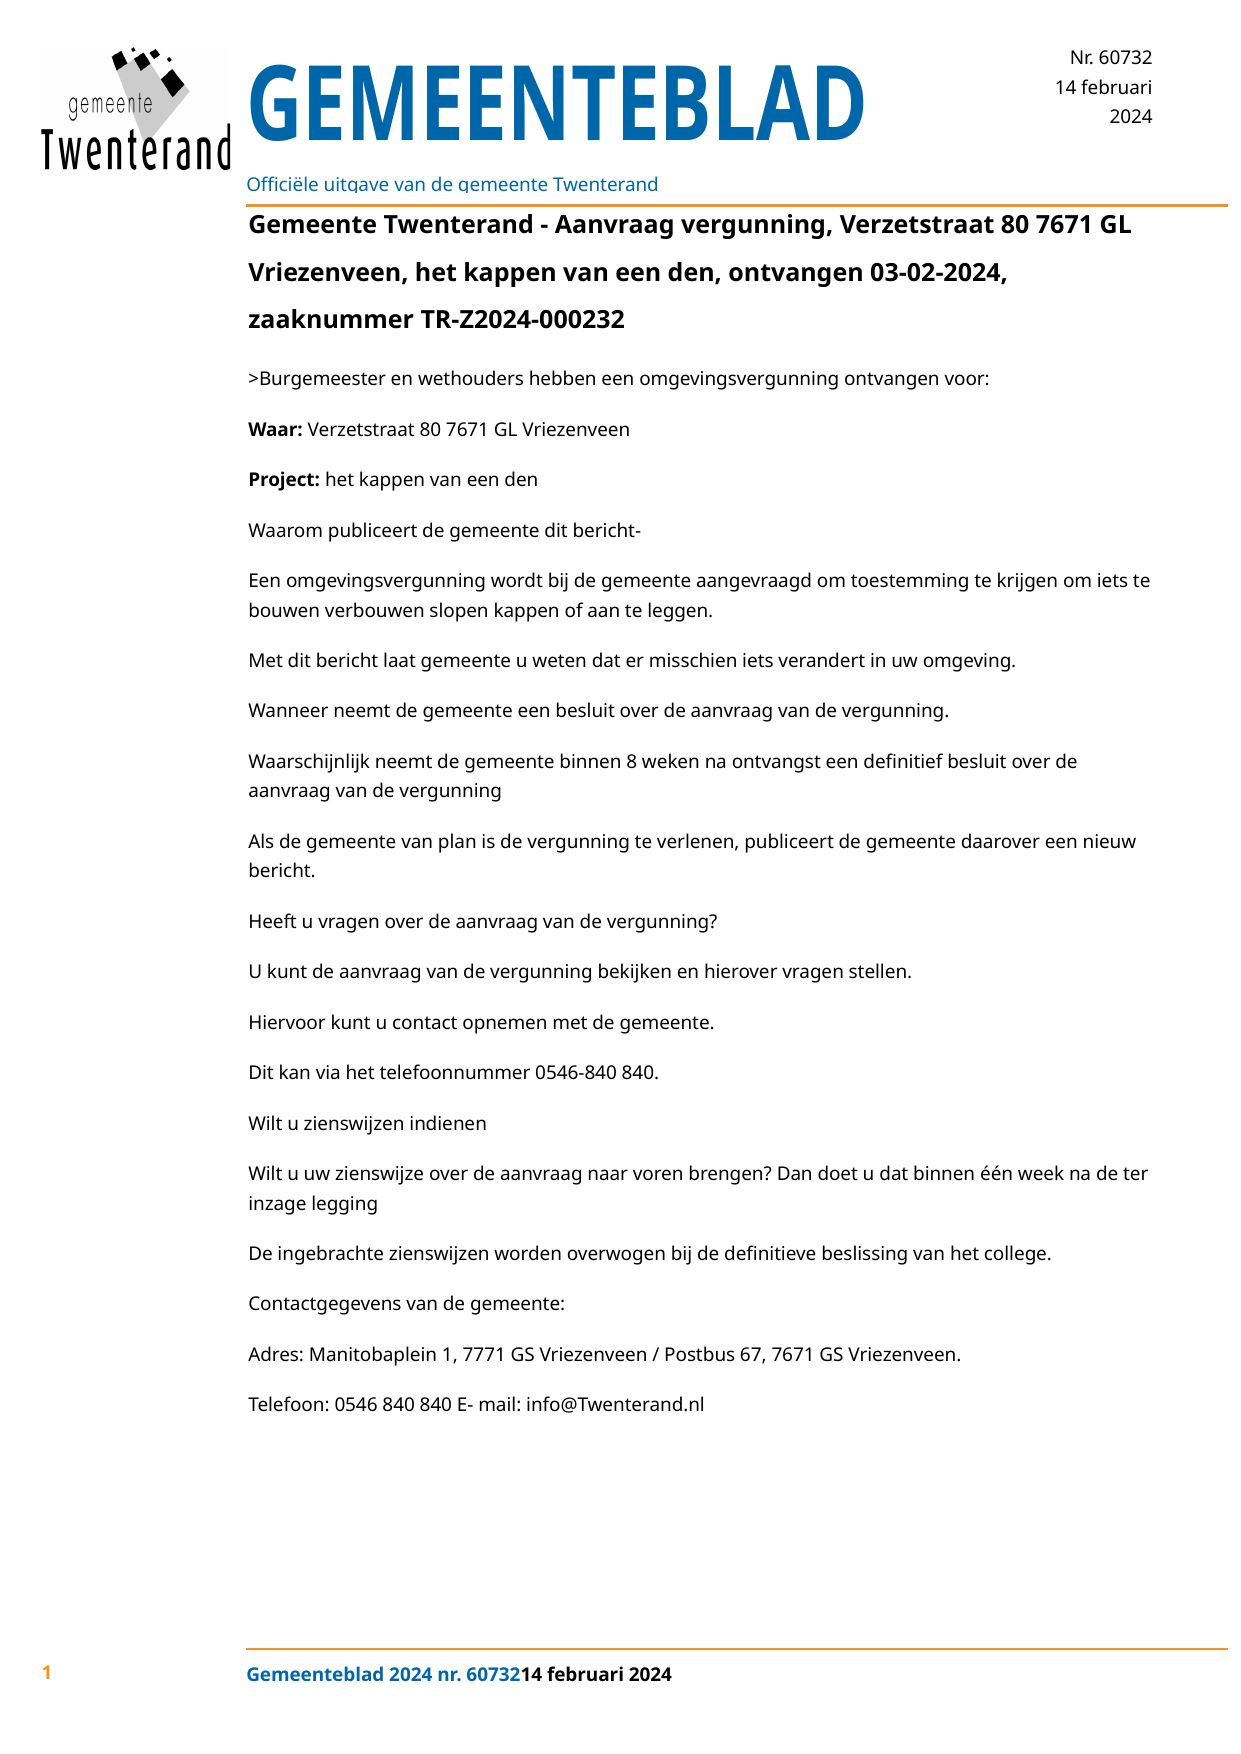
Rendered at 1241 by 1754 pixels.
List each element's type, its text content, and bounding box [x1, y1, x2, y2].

text Wilt u zienswijzen indienen [248, 1110, 1152, 1135]
text Waarschijnlijk neemt de gemeente binnen 8 weken na ontvangst een definitief besluit over de aanvraag van de vergunning [248, 748, 1152, 803]
text Met dit bericht laat gemeente u weten dat er misschien iets verandert in uw omgeving. [248, 647, 1152, 673]
text Heeft u vragen over de aanvraag van de vergunning? [248, 908, 1152, 934]
text Hiervoor kunt u contact opnemen met de gemeente. [248, 1009, 1152, 1034]
text Waarom publiceert de gemeente dit bericht- [248, 517, 1152, 542]
text Als de gemeente van plan is de vergunning te verlenen, publiceert de gemeente daarover een nieuw bericht. [248, 828, 1152, 883]
text >Burgemeester en wethouders hebben een omgevingsvergunning ontvangen voor: [248, 366, 1152, 391]
text Gemeente Twenterand - Aanvraag vergunning, Verzetstraat 80 7671 GL Vriezenveen, het kappen van een den, ontvangen 03-02-2024, zaaknummer TR-Z2024-000232 [248, 207, 1152, 336]
text Dit kan via het telefoonnummer 0546-840 840. [248, 1059, 1152, 1085]
text Contactgegevens van de gemeente: [248, 1291, 1152, 1316]
text De ingebrachte zienswijzen worden overwogen bij de definitieve beslissing van het college. [248, 1240, 1152, 1266]
text Telefoon: 0546 840 840 E- mail: info@Twenterand.nl [248, 1391, 1152, 1417]
text Adres: Manitobaplein 1, 7771 GS Vriezenveen / Postbus 67, 7671 GS Vriezenveen. [248, 1341, 1152, 1367]
text Een omgevingsvergunning wordt bij de gemeente aangevraagd om toestemming te krijgen om iets te bouwen verbouwen slopen kappen of aan te leggen. [248, 567, 1152, 622]
text Project: het kappen van een den [248, 466, 1152, 492]
text Wanneer neemt de gemeente een besluit over de aanvraag van de vergunning. [248, 698, 1152, 723]
picture [41, 47, 231, 172]
text U kunt de aanvraag van de vergunning bekijken en hierover vragen stellen. [248, 958, 1152, 984]
text Wilt u uw zienswijze over de aanvraag naar voren brengen? Dan doet u dat binnen één week na de ter inzage legging [248, 1160, 1152, 1215]
text Waar: Verzetstraat 80 7671 GL Vriezenveen [248, 416, 1152, 442]
